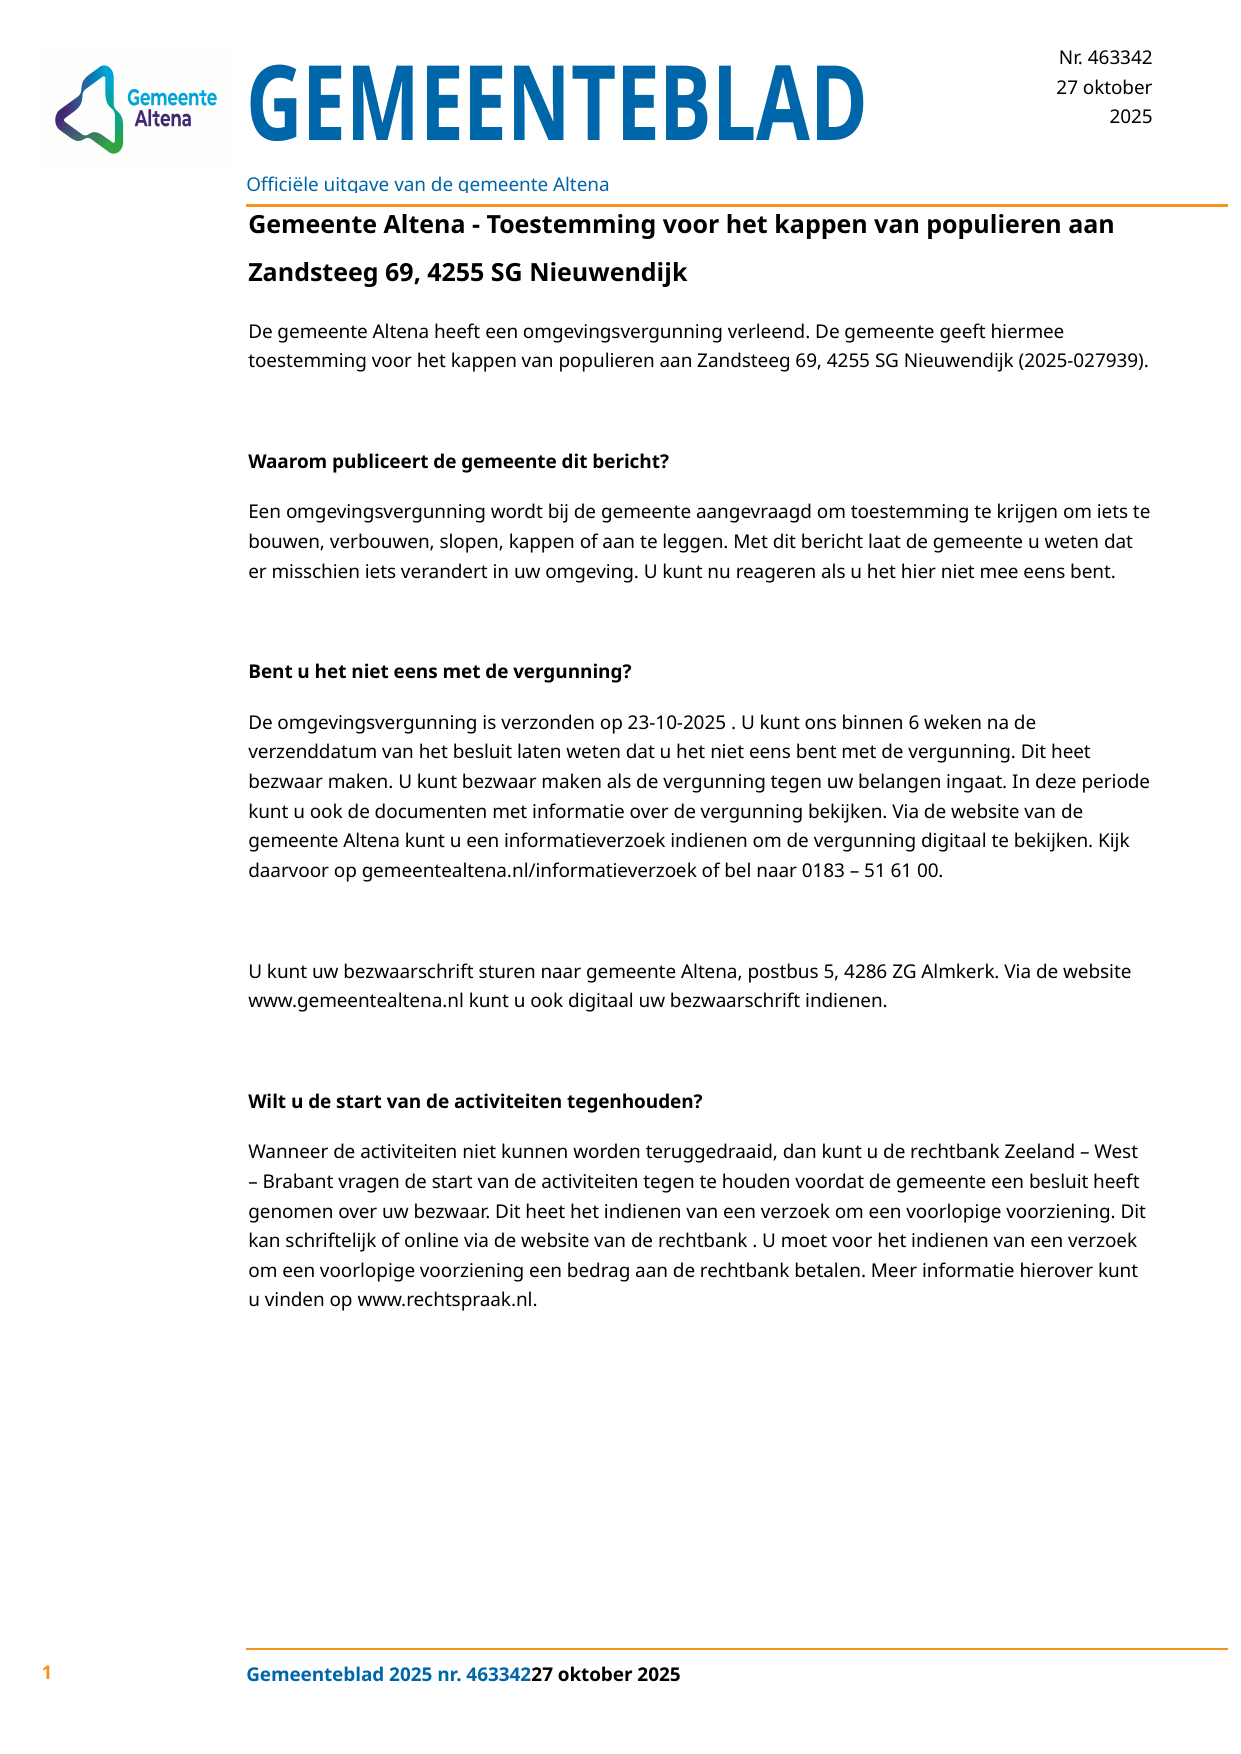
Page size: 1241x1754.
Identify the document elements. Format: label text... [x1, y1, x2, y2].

picture [41, 47, 231, 172]
text Wilt u de start van de activiteiten tegenhouden? [248, 1088, 1152, 1114]
text Wanneer de activiteiten niet kunnen worden teruggedraaid, dan kunt u de rechtbank Zeeland – West – Brabant vragen de start van de activiteiten tegen te houden voordat de gemeente een besluit heeft genomen over uw bezwaar. Dit heet het indienen van een verzoek om een voorlopige voorziening. Dit kan schriftelijk of online via de website van de rechtbank . U moet voor het indienen van een verzoek om een voorlopige voorziening een bedrag aan de rechtbank betalen. Meer informatie hierover kunt u vinden op www.rechtspraak.nl. [248, 1139, 1152, 1312]
text Gemeente Altena - Toestemming voor het kappen van populieren aan Zandsteeg 69, 4255 SG Nieuwendijk [248, 207, 1152, 288]
text De omgevingsvergunning is verzonden op 23-10-2025 . U kunt ons binnen 6 weken na de verzenddatum van het besluit laten weten dat u het niet eens bent met de vergunning. Dit heet bezwaar maken. U kunt bezwaar maken als de vergunning tegen uw belangen ingaat. In deze periode kunt u ook de documenten met informatie over de vergunning bekijken. Via de website van de gemeente Altena kunt u een informatieverzoek indienen om de vergunning digitaal te bekijken. Kijk daarvoor op gemeentealtena.nl/informatieverzoek of bel naar 0183 – 51 61 00. [248, 709, 1152, 883]
text U kunt uw bezwaarschrift sturen naar gemeente Altena, postbus 5, 4286 ZG Almkerk. Via de website www.gemeentealtena.nl kunt u ook digitaal uw bezwaarschrift indienen. [248, 958, 1152, 1013]
text Waarom publiceert de gemeente dit bericht? [248, 448, 1152, 474]
text De gemeente Altena heeft een omgevingsvergunning verleend. De gemeente geeft hiermee toestemming voor het kappen van populieren aan Zandsteeg 69, 4255 SG Nieuwendijk (2025-027939). [248, 318, 1152, 373]
text Een omgevingsvergunning wordt bij de gemeente aangevraagd om toestemming te krijgen om iets te bouwen, verbouwen, slopen, kappen of aan te leggen. Met dit bericht laat de gemeente u weten dat er misschien iets verandert in uw omgeving. U kunt nu reageren als u het hier niet mee eens bent. [248, 499, 1152, 584]
text Bent u het niet eens met de vergunning? [248, 659, 1152, 684]
